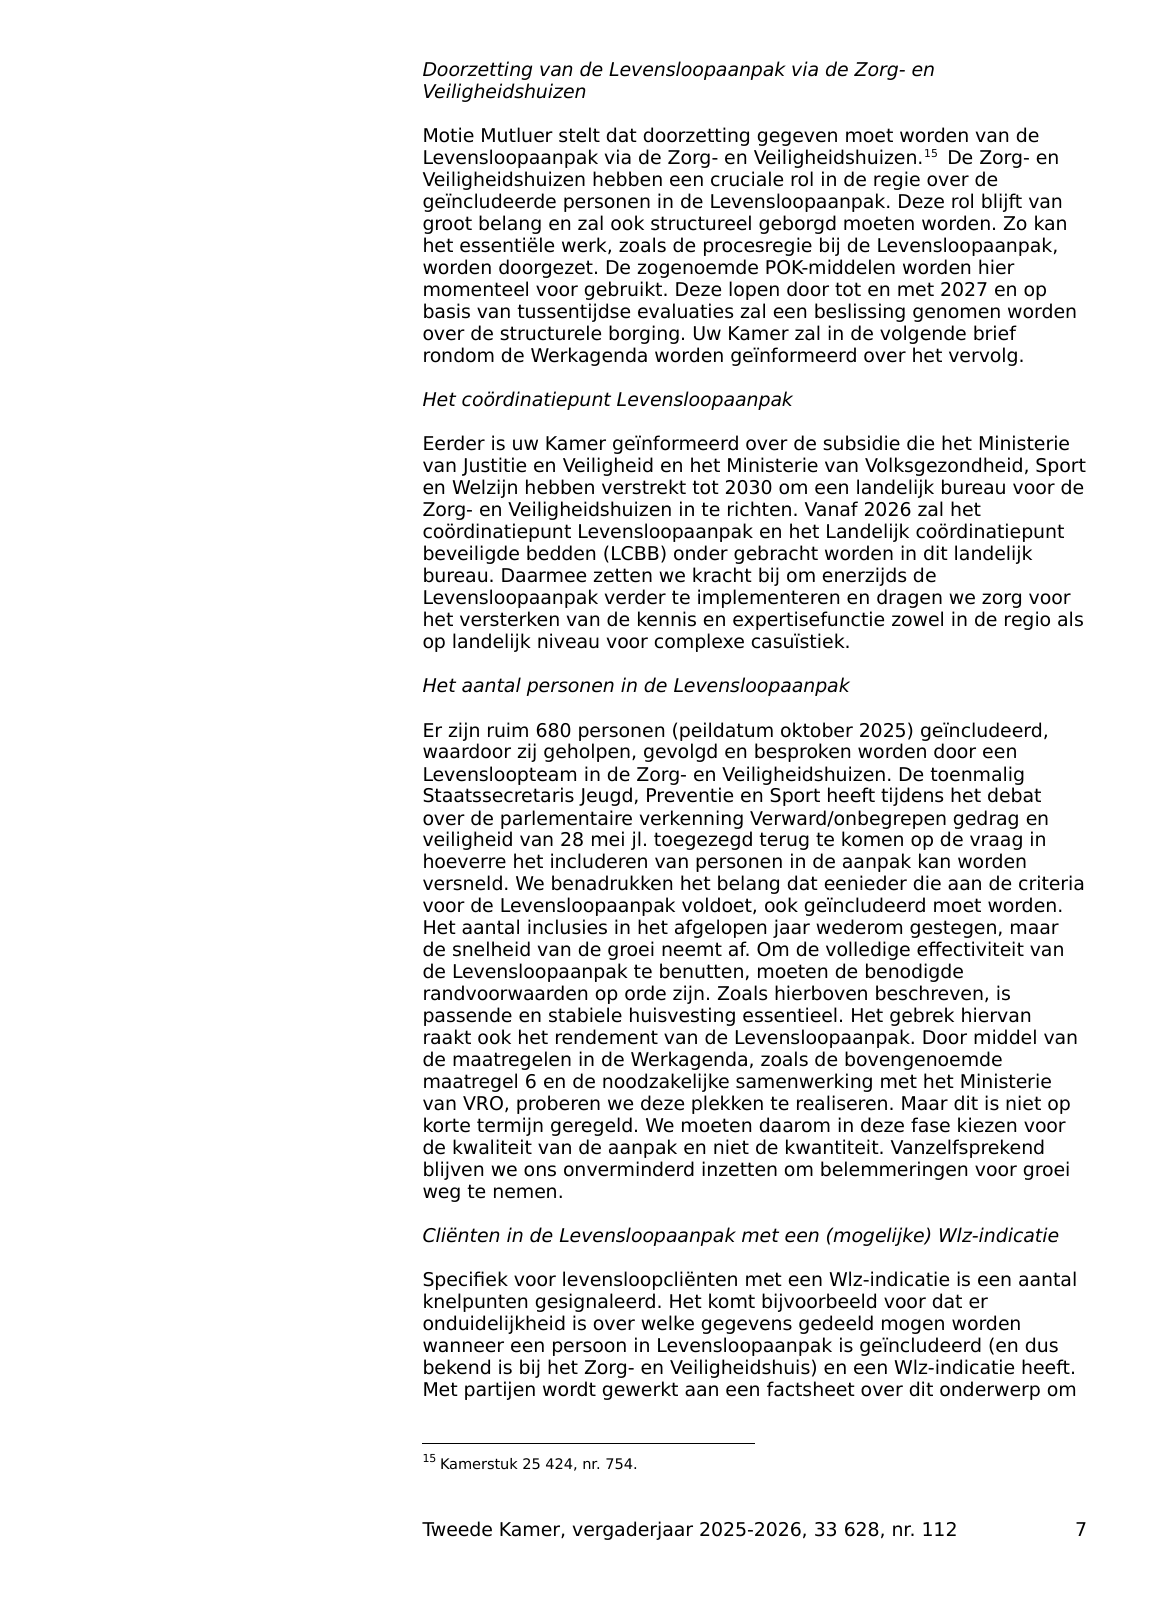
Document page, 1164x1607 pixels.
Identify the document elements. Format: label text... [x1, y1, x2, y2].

subtitle Doorzetting van de Levensloopaanpak via de Zorg- en Veiligheidshuizen [422, 59, 1087, 103]
subtitle Cliënten in de Levensloopaanpak met een (mogelijke) Wlz-indicatie [422, 1225, 1087, 1247]
text Kamerstuk 25 424, nr. 754. [422, 1452, 1087, 1474]
text Er zijn ruim 680 personen (peildatum oktober 2025) geïncludeerd, waardoor zij geholpen, gevolgd en besproken worden door een Levensloopteam in de Zorg- en Veiligheidshuizen. De toenmalig Staatssecretaris Jeugd, Preventie en Sport heeft tijdens het debat over de parlementaire verkenning Verward/onbegrepen gedrag en veiligheid van 28 mei jl. toegezegd terug te komen op de vraag in hoeverre het includeren van personen in de aanpak kan worden versneld. We benadrukken het belang dat eenieder die aan de criteria voor de Levensloopaanpak voldoet, ook geïncludeerd moet worden. Het aantal inclusies in het afgelopen jaar wederom gestegen, maar de snelheid van de groei neemt af. Om de volledige effectiviteit van de Levensloopaanpak te benutten, moeten de benodigde randvoorwaarden op orde zijn. Zoals hierboven beschreven, is passende en stabiele huisvesting essentieel. Het gebrek hiervan raakt ook het rendement van de Levensloopaanpak. Door middel van de maatregelen in de Werkagenda, zoals de bovengenoemde maatregel 6 en de noodzakelijke samenwerking met het Ministerie van VRO, proberen we deze plekken te realiseren. Maar dit is niet op korte termijn geregeld. We moeten daarom in deze fase kiezen voor de kwaliteit van de aanpak en niet de kwantiteit. Vanzelfsprekend blijven we ons onverminderd inzetten om belemmeringen voor groei weg te nemen. [422, 719, 1087, 1203]
text Eerder is uw Kamer geïnformeerd over de subsidie die het Ministerie van Justitie en Veiligheid en het Ministerie van Volksgezondheid, Sport en Welzijn hebben verstrekt tot 2030 om een landelijk bureau voor de Zorg- en Veiligheidshuizen in te richten. Vanaf 2026 zal het coördinatiepunt Levensloopaanpak en het Landelijk coördinatiepunt beveiligde bedden (LCBB) onder gebracht worden in dit landelijk bureau. Daarmee zetten we kracht bij om enerzijds de Levensloopaanpak verder te implementeren en dragen we zorg voor het versterken van de kennis en expertisefunctie zowel in de regio als op landelijk niveau voor complexe casuïstiek. [422, 433, 1087, 653]
subtitle Het coördinatiepunt Levensloopaanpak [422, 389, 1087, 411]
text Motie Mutluer stelt dat doorzetting gegeven moet worden van de Levensloopaanpak via de Zorg- en Veiligheidshuizen. De Zorg- en Veiligheidshuizen hebben een cruciale rol in de regie over de geïncludeerde personen in de Levensloopaanpak. Deze rol blijft van groot belang en zal ook structureel geborgd moeten worden. Zo kan het essentiële werk, zoals de procesregie bij de Levensloopaanpak, worden doorgezet. De zogenoemde POK-middelen worden hier momenteel voor gebruikt. Deze lopen door tot en met 2027 en op basis van tussentijdse evaluaties zal een beslissing genomen worden over de structurele borging. Uw Kamer zal in de volgende brief rondom de Werkagenda worden geïnformeerd over het vervolg. [422, 125, 1087, 367]
text Specifiek voor levensloopcliënten met een Wlz-indicatie is een aantal knelpunten gesignaleerd. Het komt bijvoorbeeld voor dat er onduidelijkheid is over welke gegevens gedeeld mogen worden wanneer een persoon in Levensloopaanpak is geïncludeerd (en dus bekend is bij het Zorg- en Veiligheidshuis) en een Wlz-indicatie heeft. Met partijen wordt gewerkt aan een factsheet over dit onderwerp om [422, 1269, 1087, 1401]
subtitle Het aantal personen in de Levensloopaanpak [422, 675, 1087, 697]
